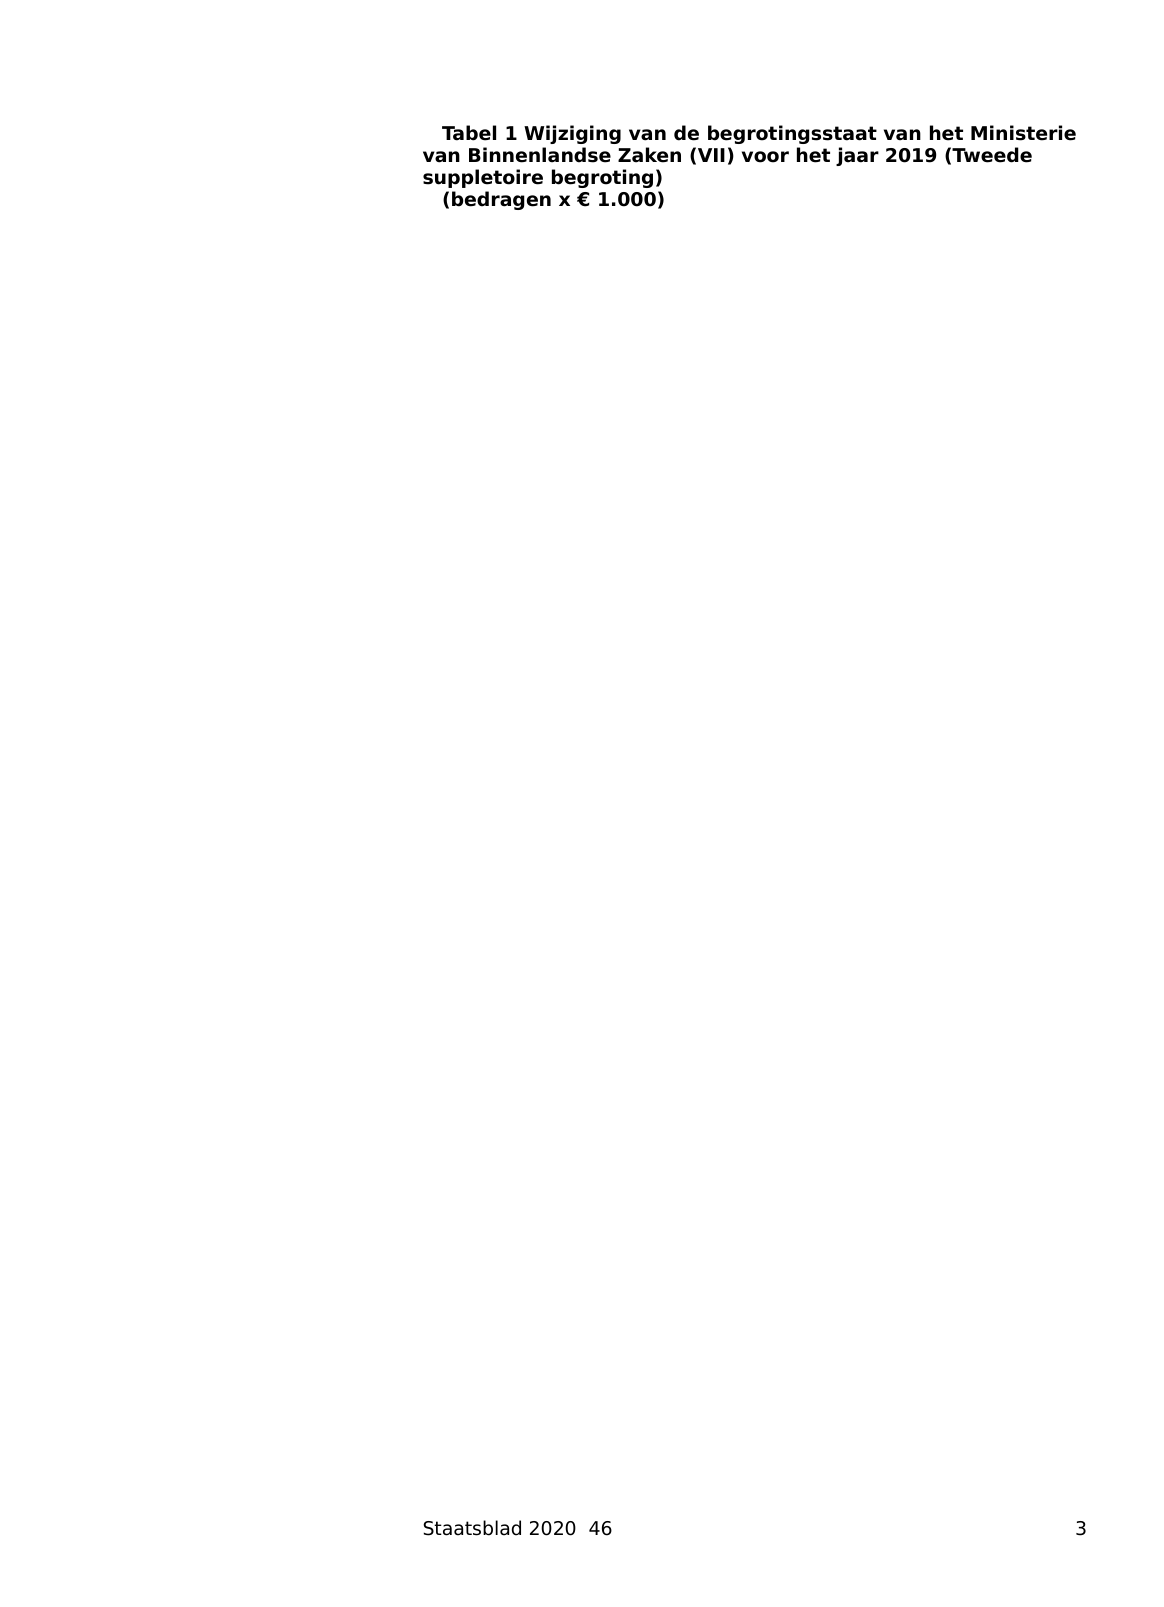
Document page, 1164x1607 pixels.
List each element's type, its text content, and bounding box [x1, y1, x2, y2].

text Tabel 1 Wijziging van de begrotingsstaat van het Ministerie van Binnenlandse Zaken (VII) voor het jaar 2019 (Tweede suppletoire begroting) [422, 123, 1087, 188]
text (bedragen x € 1.000) [422, 188, 1087, 211]
